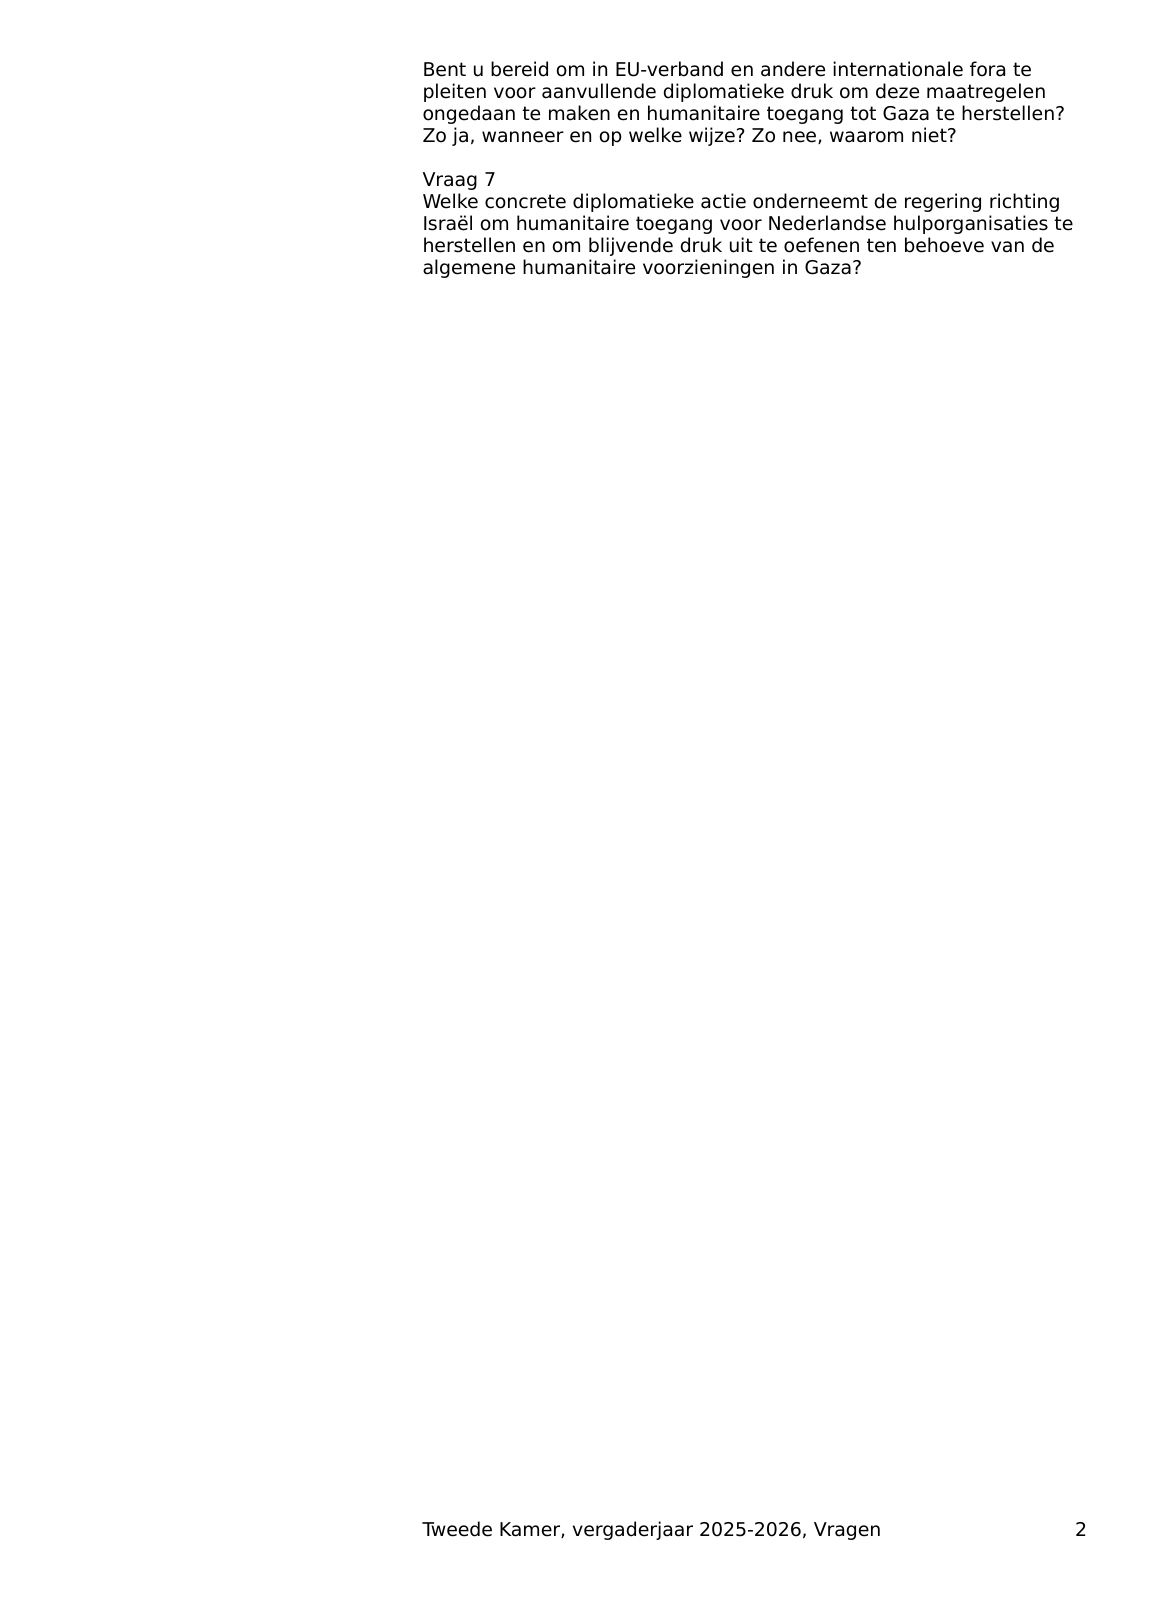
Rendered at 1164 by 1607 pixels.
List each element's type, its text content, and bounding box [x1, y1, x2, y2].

text Welke concrete diplomatieke actie onderneemt de regering richting Israël om humanitaire toegang voor Nederlandse hulporganisaties te herstellen en om blijvende druk uit te oefenen ten behoeve van de algemene humanitaire voorzieningen in Gaza? [422, 191, 1087, 279]
text Vraag 7 [422, 169, 1087, 191]
text Bent u bereid om in EU-verband en andere internationale fora te pleiten voor aanvullende diplomatieke druk om deze maatregelen ongedaan te maken en humanitaire toegang tot Gaza te herstellen? Zo ja, wanneer en op welke wijze? Zo nee, waarom niet? [422, 59, 1087, 147]
